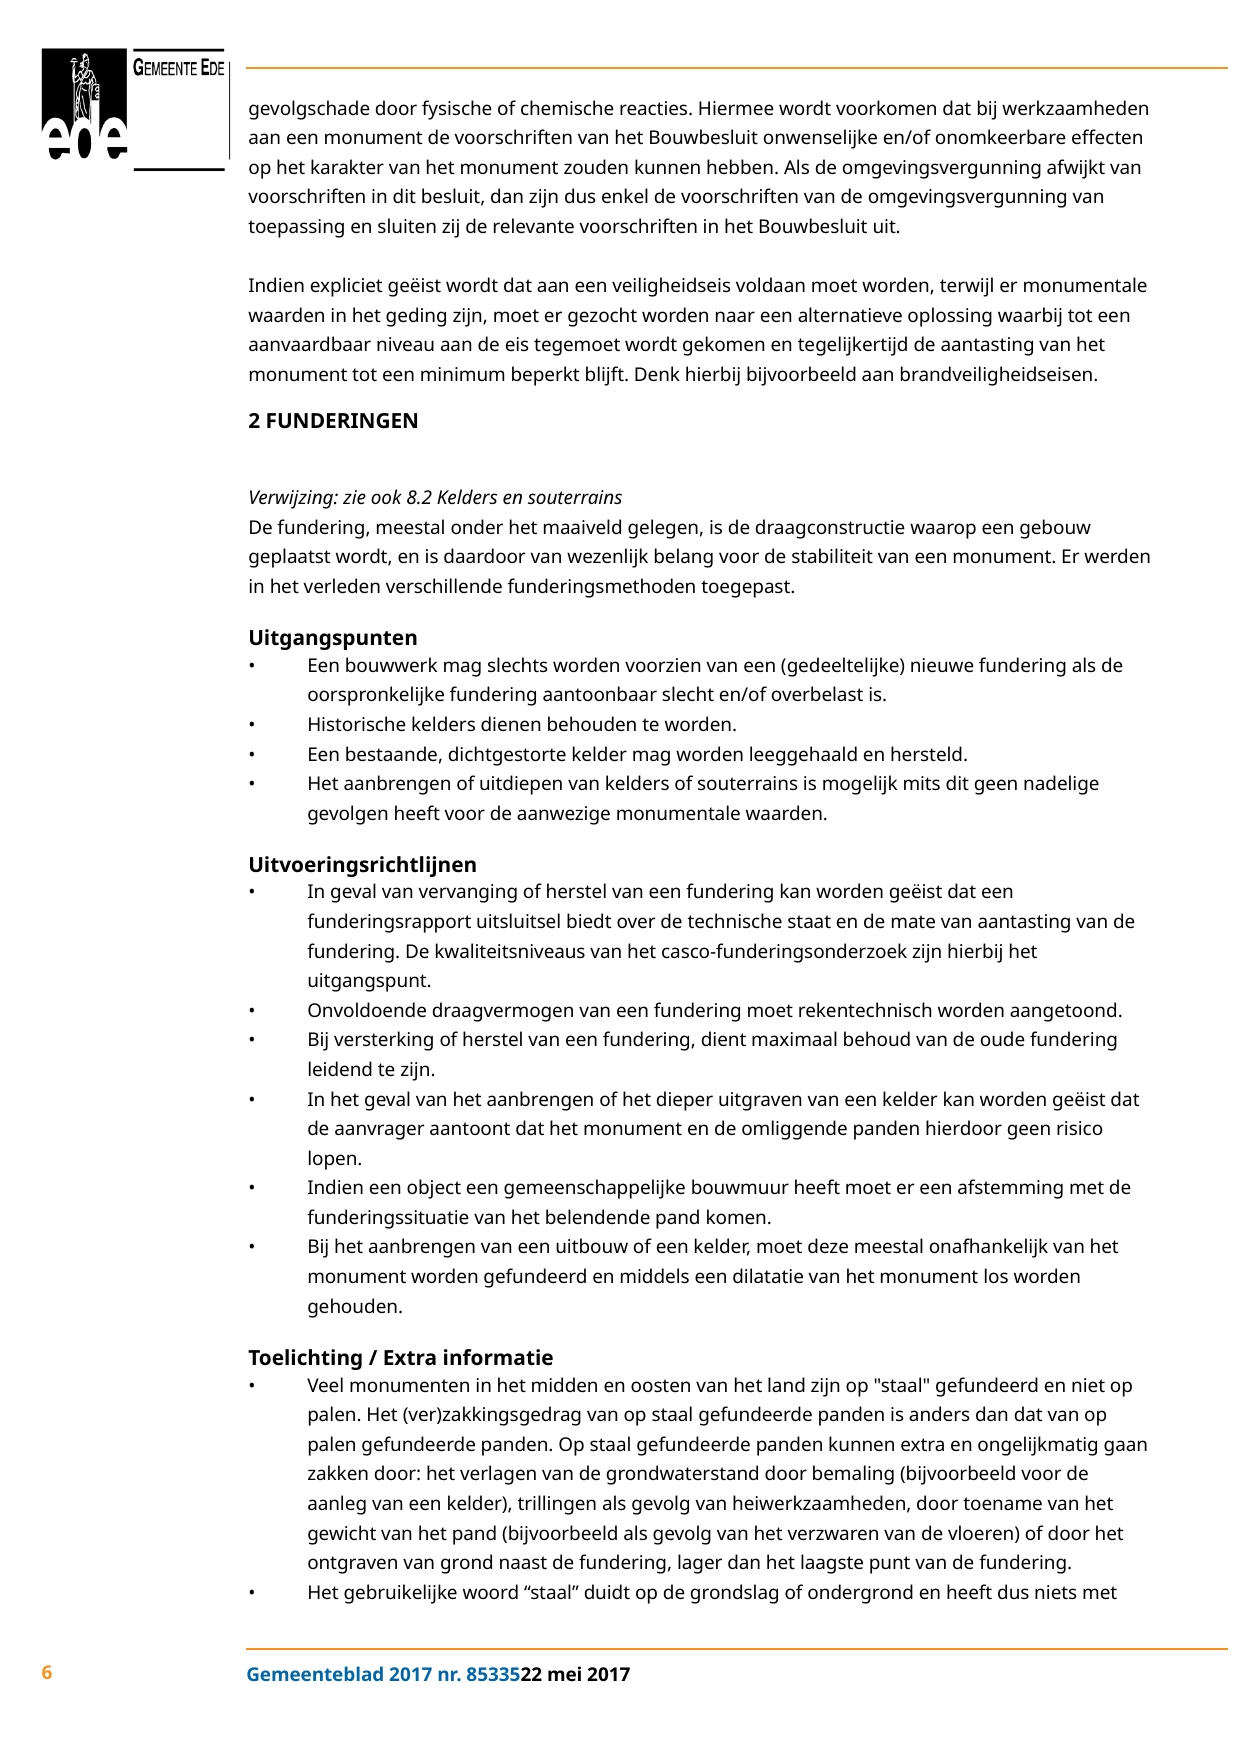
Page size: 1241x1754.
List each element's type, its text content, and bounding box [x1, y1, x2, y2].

list Indien een object een gemeenschappelijke bouwmuur heeft moet er een afstemming met de funderingssituatie van het belendende pand komen. [248, 1174, 1152, 1230]
text De fundering, meestal onder het maaiveld gelegen, is de draagconstructie waarop een gebouw geplaatst wordt, en is daardoor van wezenlijk belang voor de stabiliteit van een monument. Er werden in het verleden verschillende funderingsmethoden toegepast. [248, 514, 1152, 599]
list Een bestaande, dichtgestorte kelder mag worden leeggehaald en hersteld. [248, 741, 1152, 766]
text Uitgangspunten [248, 623, 1152, 652]
picture [41, 47, 231, 172]
list Onvoldoende draagvermogen van een fundering moet rekentechnisch worden aangetoond. [248, 997, 1152, 1023]
list Veel monumenten in het midden en oosten van het land zijn op "staal" gefundeerd en niet op palen. Het (ver)zakkingsgedrag van op staal gefundeerde panden is anders dan dat van op palen gefundeerde panden. Op staal gefundeerde panden kunnen extra en ongelijkmatig gaan zakken door: het verlagen van de grondwaterstand door bemaling (bijvoorbeeld voor de aanleg van een kelder), trillingen als gevolg van heiwerkzaamheden, door toename van het gewicht van het pand (bijvoorbeeld als gevolg van het verzwaren van de vloeren) of door het ontgraven van grond naast de fundering, lager dan het laagste punt van de fundering. [248, 1372, 1152, 1575]
text Verwijzing: zie ook 8.2 Kelders en souterrains [248, 484, 1152, 510]
text 2 FUNDERINGEN [248, 407, 1152, 435]
text Indien expliciet geëist wordt dat aan een veiligheidseis voldaan moet worden, terwijl er monumentale waarden in het geding zijn, moet er gezocht worden naar een alternatieve oplossing waarbij tot een aanvaardbaar niveau aan de eis tegemoet wordt gekomen en tegelijkertijd de aantasting van het monument tot een minimum beperkt blijft. Denk hierbij bijvoorbeeld aan brandveiligheidseisen. [248, 272, 1152, 387]
list Het aanbrengen of uitdiepen van kelders of souterrains is mogelijk mits dit geen nadelige gevolgen heeft voor de aanwezige monumentale waarden. [248, 770, 1152, 826]
text Uitvoeringsrichtlijnen [248, 850, 1152, 879]
list Het gebruikelijke woord “staal” duidt op de grondslag of ondergrond en heeft dus niets met [248, 1579, 1152, 1604]
list Historische kelders dienen behouden te worden. [248, 711, 1152, 737]
list In geval van vervanging of herstel van een fundering kan worden geëist dat een funderingsrapport uitsluitsel biedt over de technische staat en de mate van aantasting van de fundering. De kwaliteitsniveaus van het casco-funderingsonderzoek zijn hierbij het uitgangspunt. [248, 879, 1152, 993]
list Bij versterking of herstel van een fundering, dient maximaal behoud van de oude fundering leidend te zijn. [248, 1027, 1152, 1082]
list Bij het aanbrengen van een uitbouw of een kelder, moet deze meestal onafhankelijk van het monument worden gefundeerd en middels een dilatatie van het monument los worden gehouden. [248, 1234, 1152, 1319]
list In het geval van het aanbrengen of het dieper uitgraven van een kelder kan worden geëist dat de aanvrager aantoont dat het monument en de omliggende panden hierdoor geen risico lopen. [248, 1086, 1152, 1171]
list Een bouwwerk mag slechts worden voorzien van een (gedeeltelijke) nieuwe fundering als de oorspronkelijke fundering aantoonbaar slecht en/of overbelast is. [248, 652, 1152, 707]
text gevolgschade door fysische of chemische reacties. Hiermee wordt voorkomen dat bij werkzaamheden aan een monument de voorschriften van het Bouwbesluit onwenselijke en/of onomkeerbare effecten op het karakter van het monument zouden kunnen hebben. Als de omgevingsvergunning afwijkt van voorschriften in dit besluit, dan zijn dus enkel de voorschriften van de omgevingsvergunning van toepassing en sluiten zij de relevante voorschriften in het Bouwbesluit uit. [248, 95, 1152, 239]
text Toelichting / Extra informatie [248, 1343, 1152, 1372]
